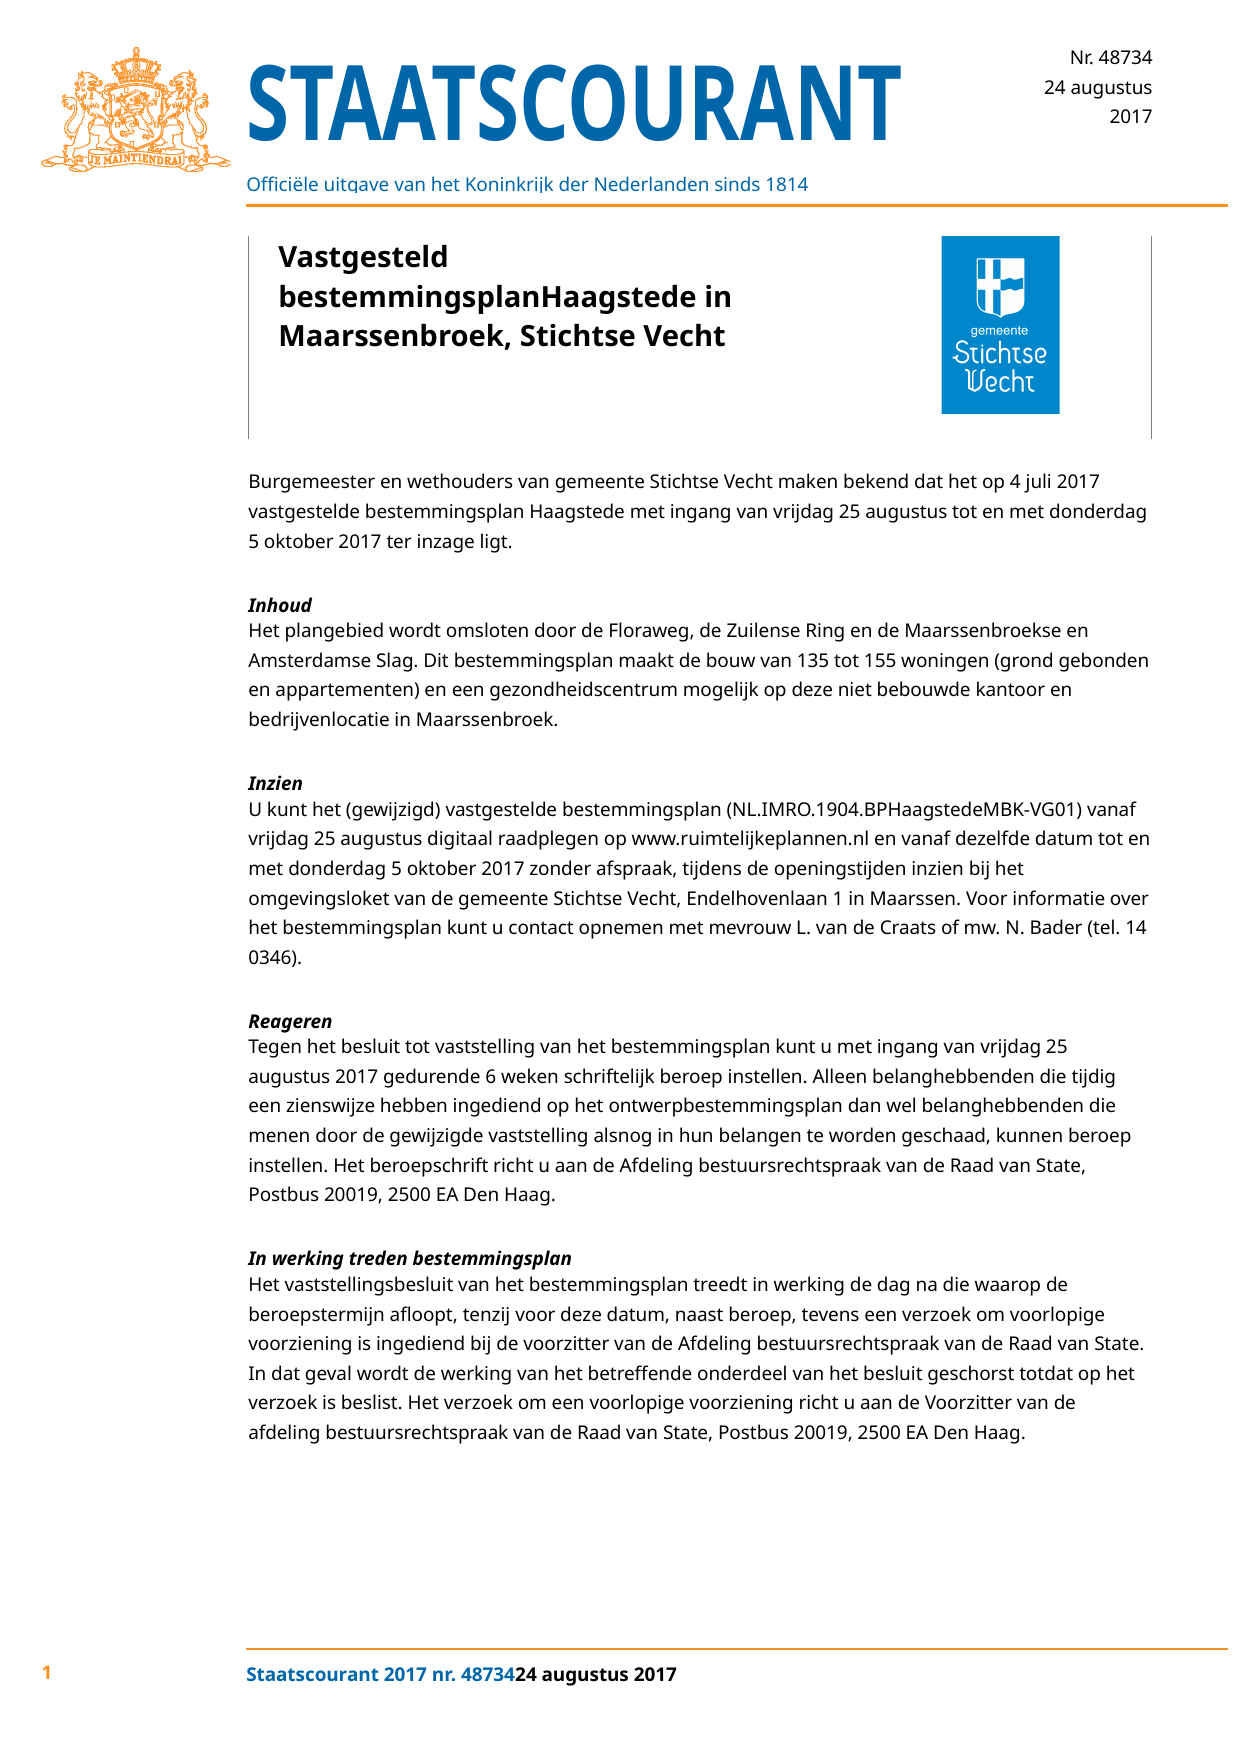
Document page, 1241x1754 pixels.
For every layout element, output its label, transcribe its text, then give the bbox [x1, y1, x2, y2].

text U kunt het (gewijzigd) vastgestelde bestemmingsplan (NL.IMRO.1904.BPHaagstedeMBK-VG01) vanaf vrijdag 25 augustus digitaal raadplegen op www.ruimtelijkeplannen.nl en vanaf dezelfde datum tot en met donderdag 5 oktober 2017 zonder afspraak, tijdens de openingstijden inzien bij het omgevingsloket van de gemeente Stichtse Vecht, Endelhovenlaan 1 in Maarssen. Voor informatie over het bestemmingsplan kunt u contact opnemen met mevrouw L. van de Craats of mw. N. Bader (tel. 14 0346). [248, 796, 1152, 969]
picture [1027, 377, 1032, 389]
table_header [1060, 236, 1151, 413]
picture [977, 259, 1000, 313]
text Het vaststellingsbesluit van het bestemmingsplan treedt in werking de dag na die waarop de beroepstermijn afloopt, tenzij voor deze datum, naast beroep, tevens een verzoek om voorlopige voorziening is ingediend bij de voorzitter van de Afdeling bestuursrechtspraak van de Raad van State. In dat geval wordt de werking van het betreffende onderdeel van het besluit geschorst totdat op het verzoek is beslist. Het verzoek om een voorlopige voorziening richt u aan de Voorzitter van de afdeling bestuursrechtspraak van de Raad van State, Postbus 20019, 2500 EA Den Haag. [248, 1271, 1152, 1445]
picture [1013, 370, 1020, 391]
table_header [850, 414, 1151, 439]
table_header Vastgesteld bestemmingsplanHaagstede in Maarssenbroek, Stichtse Vecht [249, 236, 850, 439]
picture [41, 47, 231, 172]
picture [1001, 259, 1024, 279]
text Reageren [248, 1008, 1152, 1033]
picture [1000, 289, 1024, 317]
text Burgemeester en wethouders van gemeente Stichtse Vecht maken bekend dat het op 4 juli 2017 vastgestelde bestemmingsplan Haagstede met ingang van vrijdag 25 augustus tot en met donderdag 5 oktober 2017 ter inzage ligt. [248, 469, 1152, 553]
text In werking treden bestemmingsplan [248, 1245, 1152, 1271]
text Inhoud [248, 592, 1152, 617]
text Tegen het besluit tot vaststelling van het bestemmingsplan kunt u met ingang van vrijdag 25 augustus 2017 gedurende 6 weken schriftelijk beroep instellen. Alleen belanghebbenden die tijdig een zienswijze hebben ingediend op het ontwerpbestemmingsplan dan wel belanghebbenden die menen door de gewijzigde vaststelling alsnog in hun belangen te worden geschaad, kunnen beroep instellen. Het beroepschrift richt u aan de Afdeling bestuursrechtspraak van de Raad van State, Postbus 20019, 2500 EA Den Haag. [248, 1033, 1152, 1207]
table_header [850, 236, 941, 413]
text Het plangebied wordt omsloten door de Floraweg, de Zuilense Ring en de Maarssenbroekse en Amsterdamse Slag. Dit bestemmingsplan maakt de bouw van 135 tot 155 woningen (grond gebonden en appartementen) en een gezondheidscentrum mogelijk op deze niet bebouwde kantoor en bedrijvenlocatie in Maarssenbroek. [248, 617, 1152, 732]
picture [971, 348, 977, 359]
picture [1013, 348, 1019, 359]
text Inzien [248, 770, 1152, 796]
